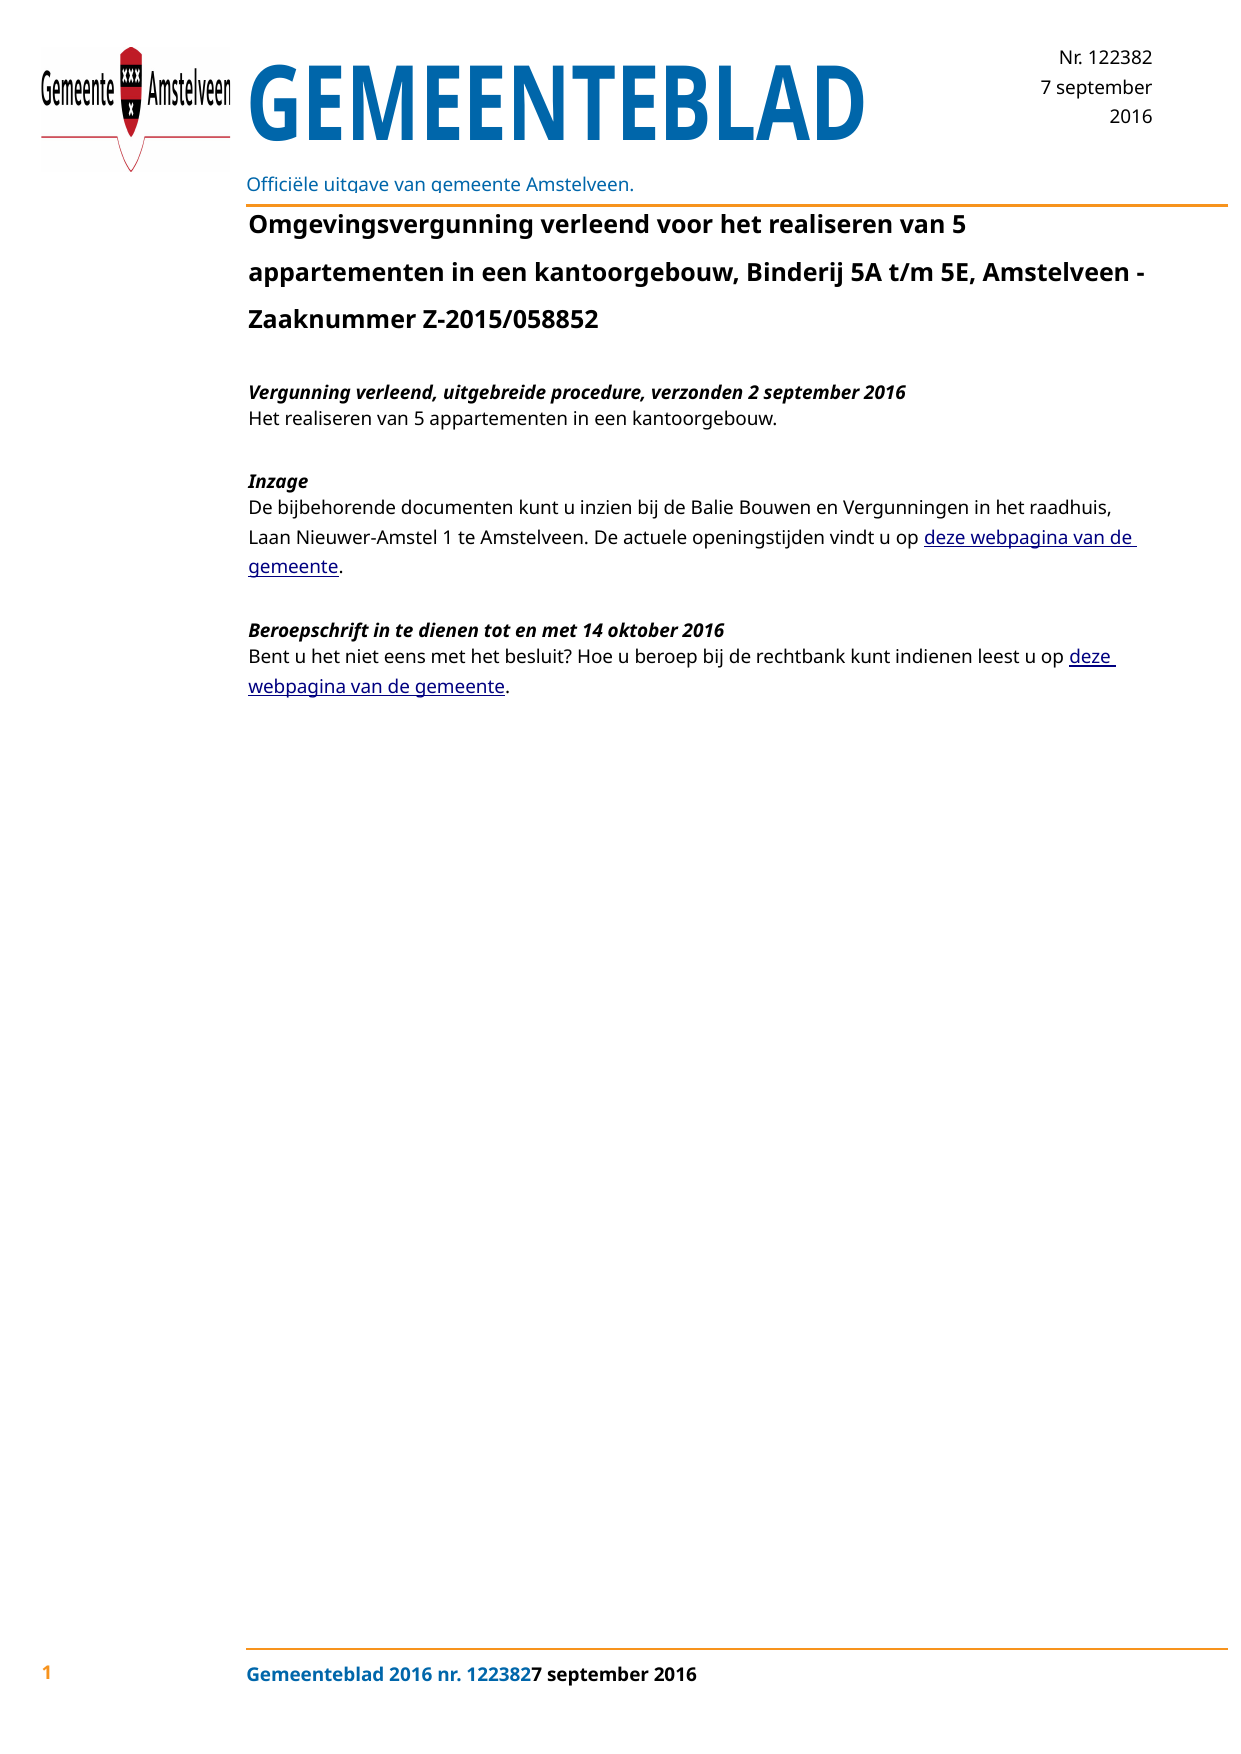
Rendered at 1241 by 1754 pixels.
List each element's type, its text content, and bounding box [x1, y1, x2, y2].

picture [41, 47, 231, 172]
text Vergunning verleend, uitgebreide procedure, verzonden 2 september 2016 [248, 379, 1152, 405]
text Inzage [248, 469, 1152, 494]
text Omgevingsvergunning verleend voor het realiseren van 5 appartementen in een kantoorgebouw, Binderij 5A t/m 5E, Amstelveen - Zaaknummer Z-2015/058852 [248, 207, 1152, 336]
text De bijbehorende documenten kunt u inzien bij de Balie Bouwen en Vergunningen in het raadhuis, Laan Nieuwer-Amstel 1 te Amstelveen. De actuele openingstijden vindt u op deze webpagina van de gemeente. [248, 494, 1152, 579]
text Bent u het niet eens met het besluit? Hoe u beroep bij de rechtbank kunt indienen leest u op deze webpagina van de gemeente. [248, 643, 1152, 699]
text Het realiseren van 5 appartementen in een kantoorgebouw. [248, 405, 1152, 431]
text Beroepschrift in te dienen tot en met 14 oktober 2016 [248, 618, 1152, 643]
